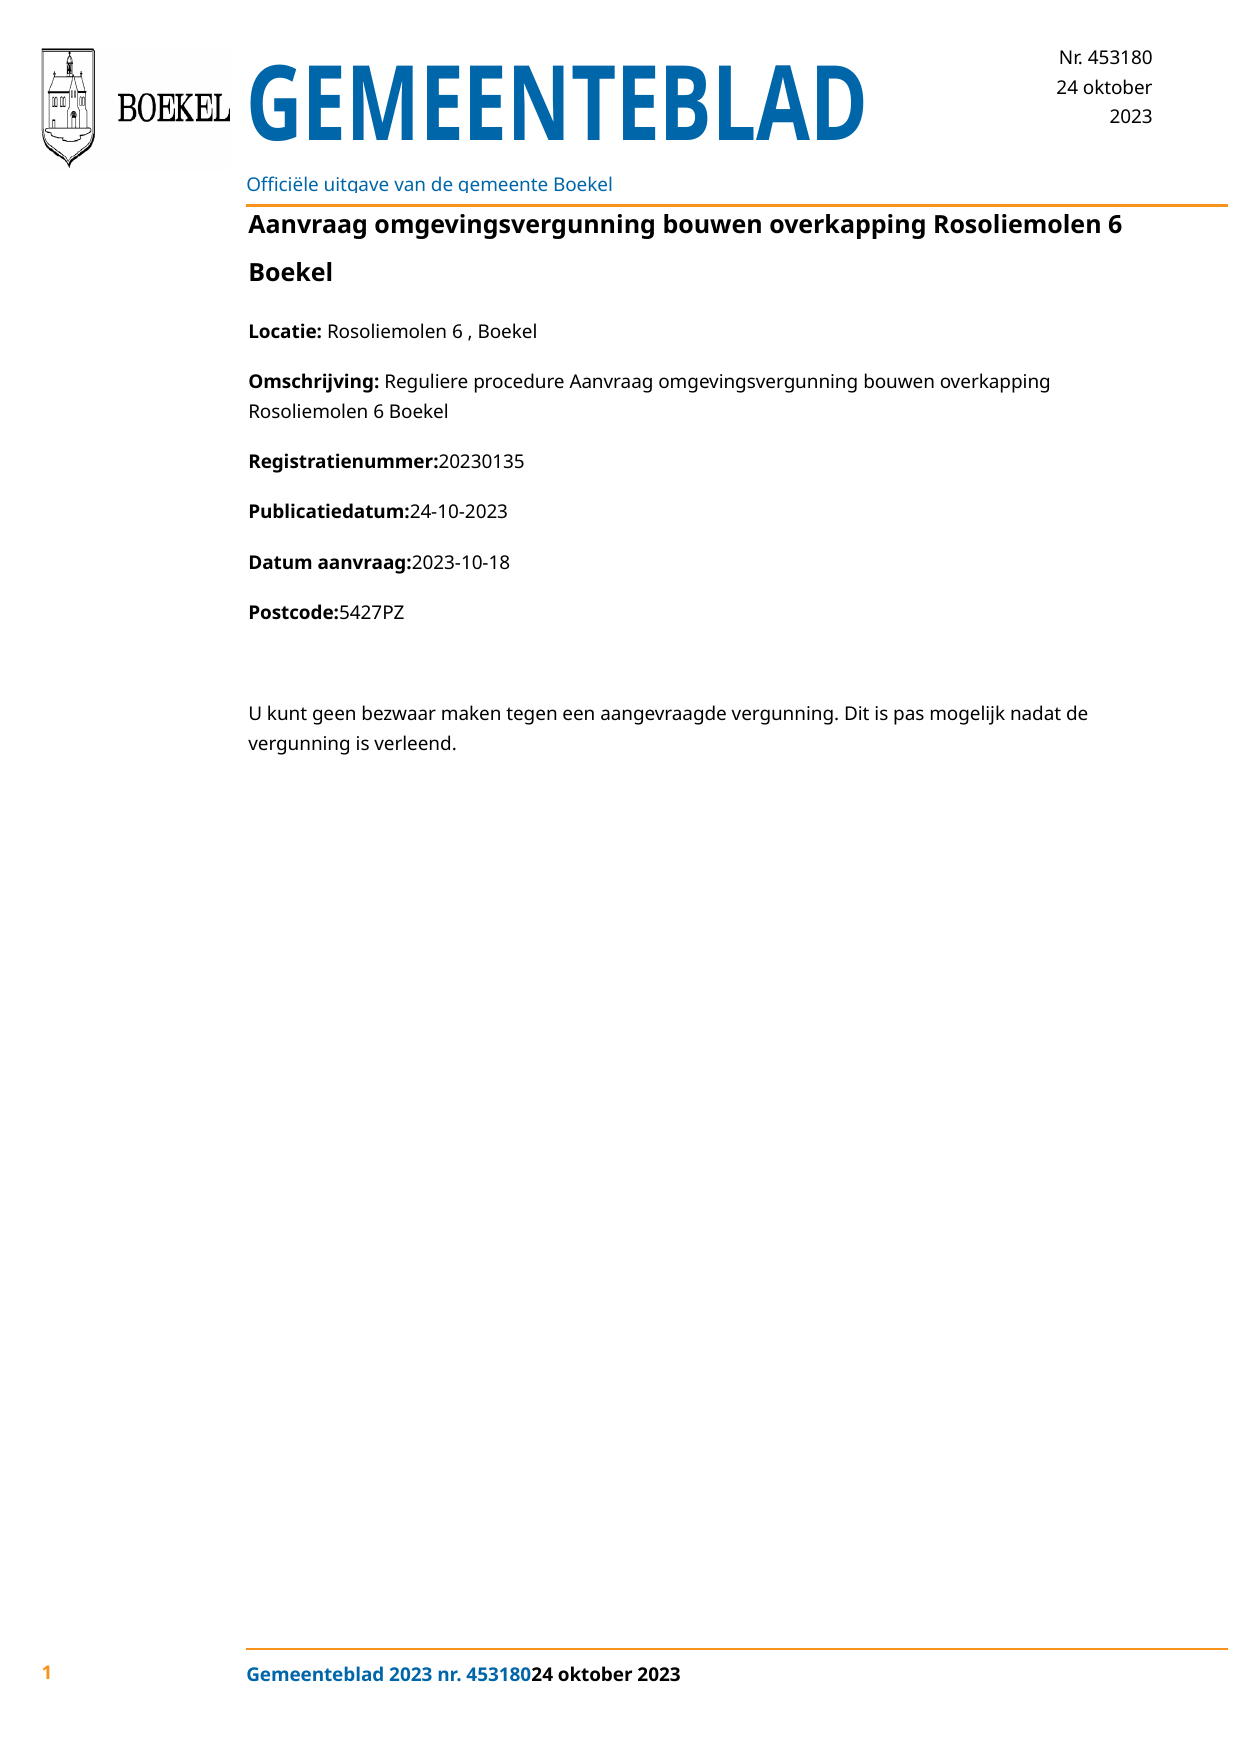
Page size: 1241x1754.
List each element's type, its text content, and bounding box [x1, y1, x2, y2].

text Locatie: Rosoliemolen 6 , Boekel [248, 318, 1152, 344]
text Aanvraag omgevingsvergunning bouwen overkapping Rosoliemolen 6 Boekel [248, 207, 1152, 288]
text U kunt geen bezwaar maken tegen een aangevraagde vergunning. Dit is pas mogelijk nadat de vergunning is verleend. [248, 700, 1152, 756]
text Postcode:5427PZ [248, 599, 1152, 625]
text Publicatiedatum:24-10-2023 [248, 499, 1152, 524]
text Datum aanvraag:2023-10-18 [248, 549, 1152, 575]
picture [41, 47, 231, 172]
text Omschrijving: Reguliere procedure Aanvraag omgevingsvergunning bouwen overkapping Rosoliemolen 6 Boekel [248, 368, 1152, 424]
text Registratienummer:20230135 [248, 448, 1152, 474]
